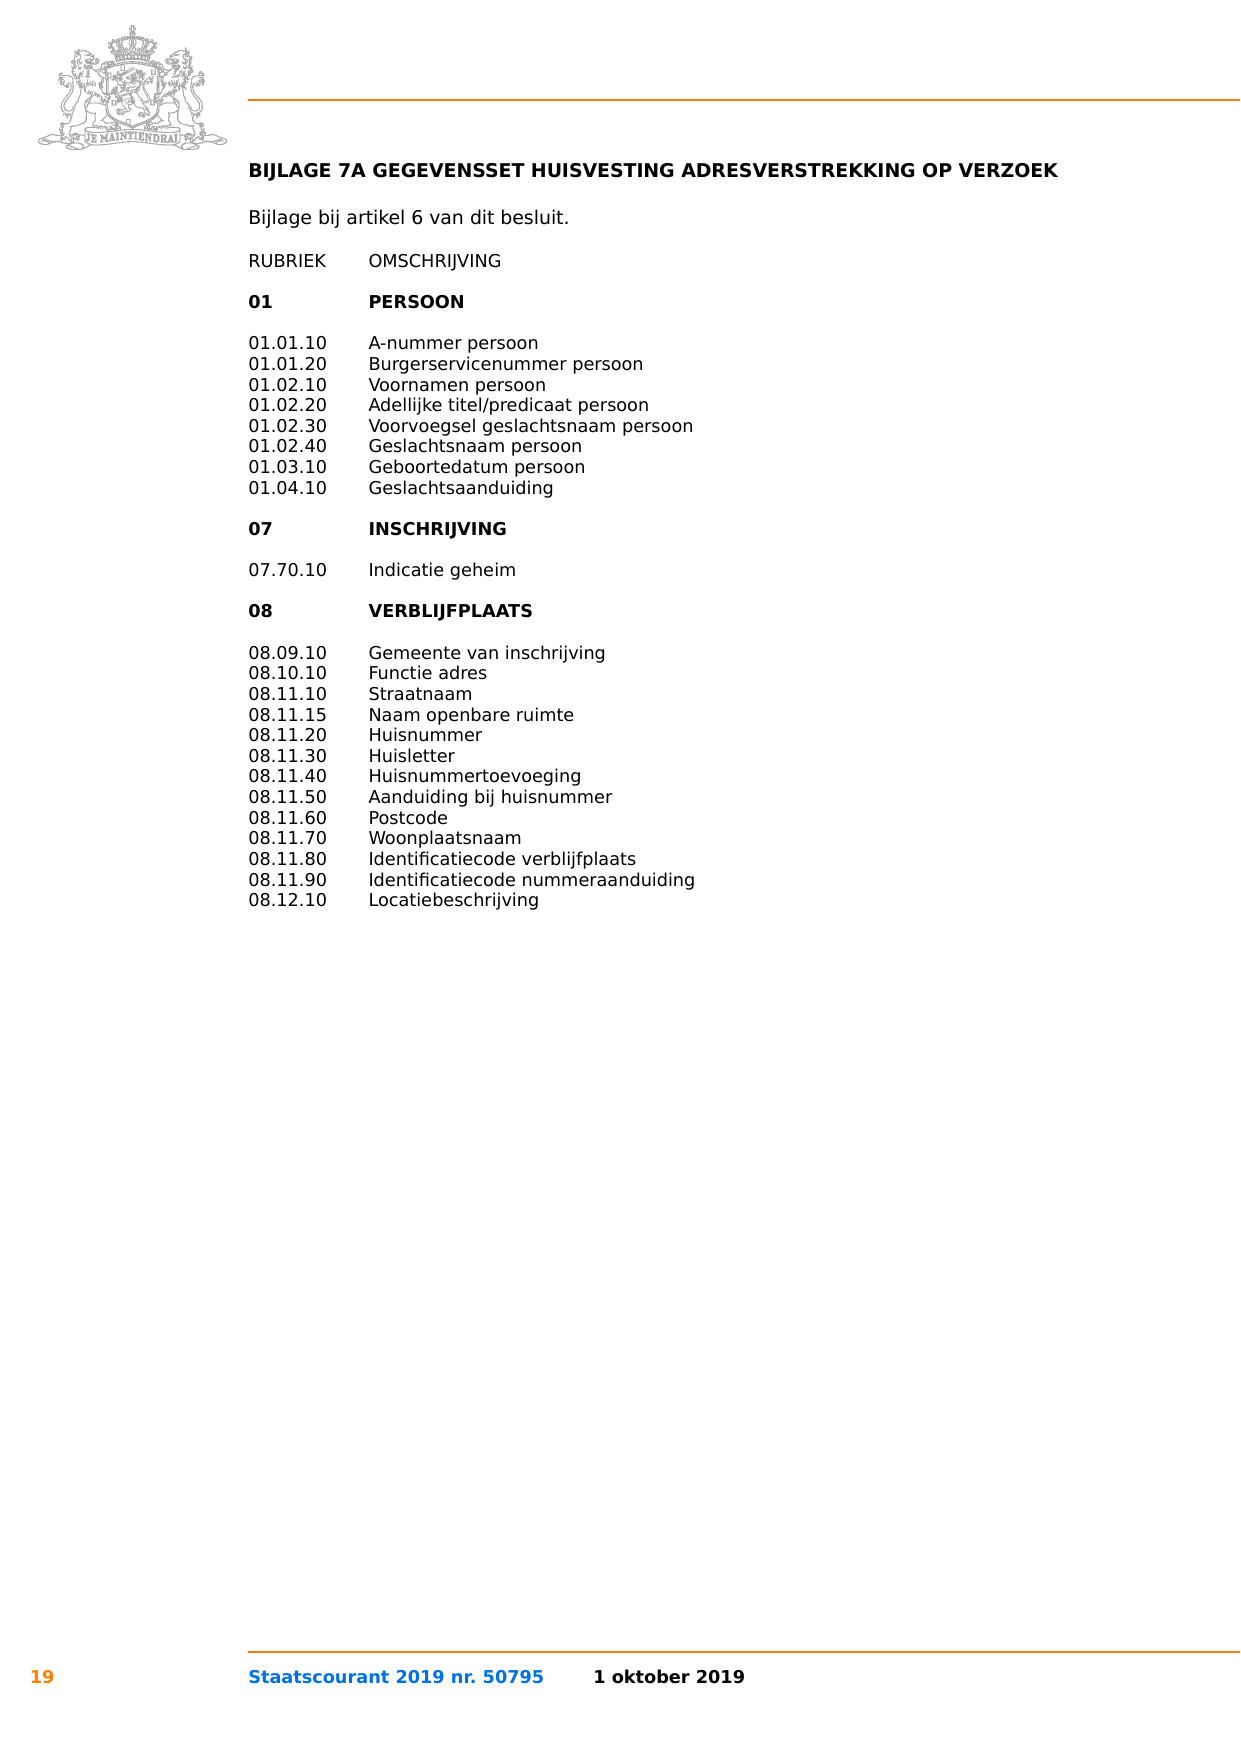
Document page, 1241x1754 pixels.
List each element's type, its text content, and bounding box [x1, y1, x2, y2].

table_cell Voornamen persoon [363, 375, 1163, 395]
table_cell 01.04.10 [248, 478, 362, 498]
table_cell 01.02.10 [248, 375, 362, 395]
table_cell 01.03.10 [248, 457, 362, 478]
table_cell PERSOON [363, 292, 1163, 313]
table_cell 08.11.50 [248, 787, 362, 808]
table_cell [363, 313, 1163, 333]
table_header OMSCHRIJVING [363, 251, 1163, 271]
table_cell 07.70.10 [248, 560, 362, 581]
table_cell 01.02.40 [248, 436, 362, 457]
table_cell Huisnummer [363, 725, 1163, 746]
table_cell [248, 622, 362, 643]
table_cell 08.12.10 [248, 890, 362, 911]
table_cell A-nummer persoon [363, 333, 1163, 354]
table_cell [248, 271, 362, 292]
table_cell 08.11.80 [248, 849, 362, 869]
table_cell [248, 498, 362, 519]
table_cell Adellijke titel/predicaat persoon [363, 395, 1163, 416]
table_cell Burgerservicenummer persoon [363, 354, 1163, 374]
table_cell Geslachtsnaam persoon [363, 436, 1163, 457]
table_cell 08.11.15 [248, 705, 362, 725]
subtitle BIJLAGE 7A GEGEVENSSET HUISVESTING ADRESVERSTREKKING OP VERZOEK [248, 160, 1163, 182]
table_cell [363, 271, 1163, 292]
table_cell 01.01.10 [248, 333, 362, 354]
table_cell 08.10.10 [248, 663, 362, 684]
table_cell Straatnaam [363, 684, 1163, 704]
table_cell [363, 498, 1163, 519]
table_cell [248, 581, 362, 601]
text Bijlage bij artikel 6 van dit besluit. [248, 207, 1163, 229]
table_cell VERBLIJFPLAATS [363, 601, 1163, 622]
table_cell 01.01.20 [248, 354, 362, 374]
table_cell 08.11.60 [248, 808, 362, 828]
table_cell 08.11.10 [248, 684, 362, 704]
table_cell Functie adres [363, 663, 1163, 684]
table_cell [363, 540, 1163, 560]
table_cell Huisnummertoevoeging [363, 766, 1163, 787]
table_cell 01 [248, 292, 362, 313]
table_cell 01.02.30 [248, 416, 362, 436]
picture [38, 25, 227, 150]
table_cell Woonplaatsnaam [363, 828, 1163, 849]
table_cell Locatiebeschrijving [363, 890, 1163, 911]
table_cell Huisletter [363, 746, 1163, 766]
table_cell INSCHRIJVING [363, 519, 1163, 539]
table_cell 08 [248, 601, 362, 622]
table_cell Aanduiding bij huisnummer [363, 787, 1163, 808]
table_cell 07 [248, 519, 362, 539]
table_cell Identificatiecode verblijfplaats [363, 849, 1163, 869]
table_cell 08.09.10 [248, 643, 362, 663]
table_cell 08.11.40 [248, 766, 362, 787]
table_cell Postcode [363, 808, 1163, 828]
table_header RUBRIEK [248, 251, 362, 271]
table_cell Voorvoegsel geslachtsnaam persoon [363, 416, 1163, 436]
table_cell Identificatiecode nummeraanduiding [363, 870, 1163, 890]
table_cell 08.11.70 [248, 828, 362, 849]
table_cell 08.11.90 [248, 870, 362, 890]
table_cell [248, 313, 362, 333]
table_cell Geboortedatum persoon [363, 457, 1163, 478]
table_cell Geslachtsaanduiding [363, 478, 1163, 498]
table_cell 08.11.20 [248, 725, 362, 746]
table_cell [363, 622, 1163, 643]
table_cell [248, 540, 362, 560]
table_cell Indicatie geheim [363, 560, 1163, 581]
table_cell 08.11.30 [248, 746, 362, 766]
table_cell [363, 581, 1163, 601]
table_cell Naam openbare ruimte [363, 705, 1163, 725]
table_cell Gemeente van inschrijving [363, 643, 1163, 663]
table_cell 01.02.20 [248, 395, 362, 416]
